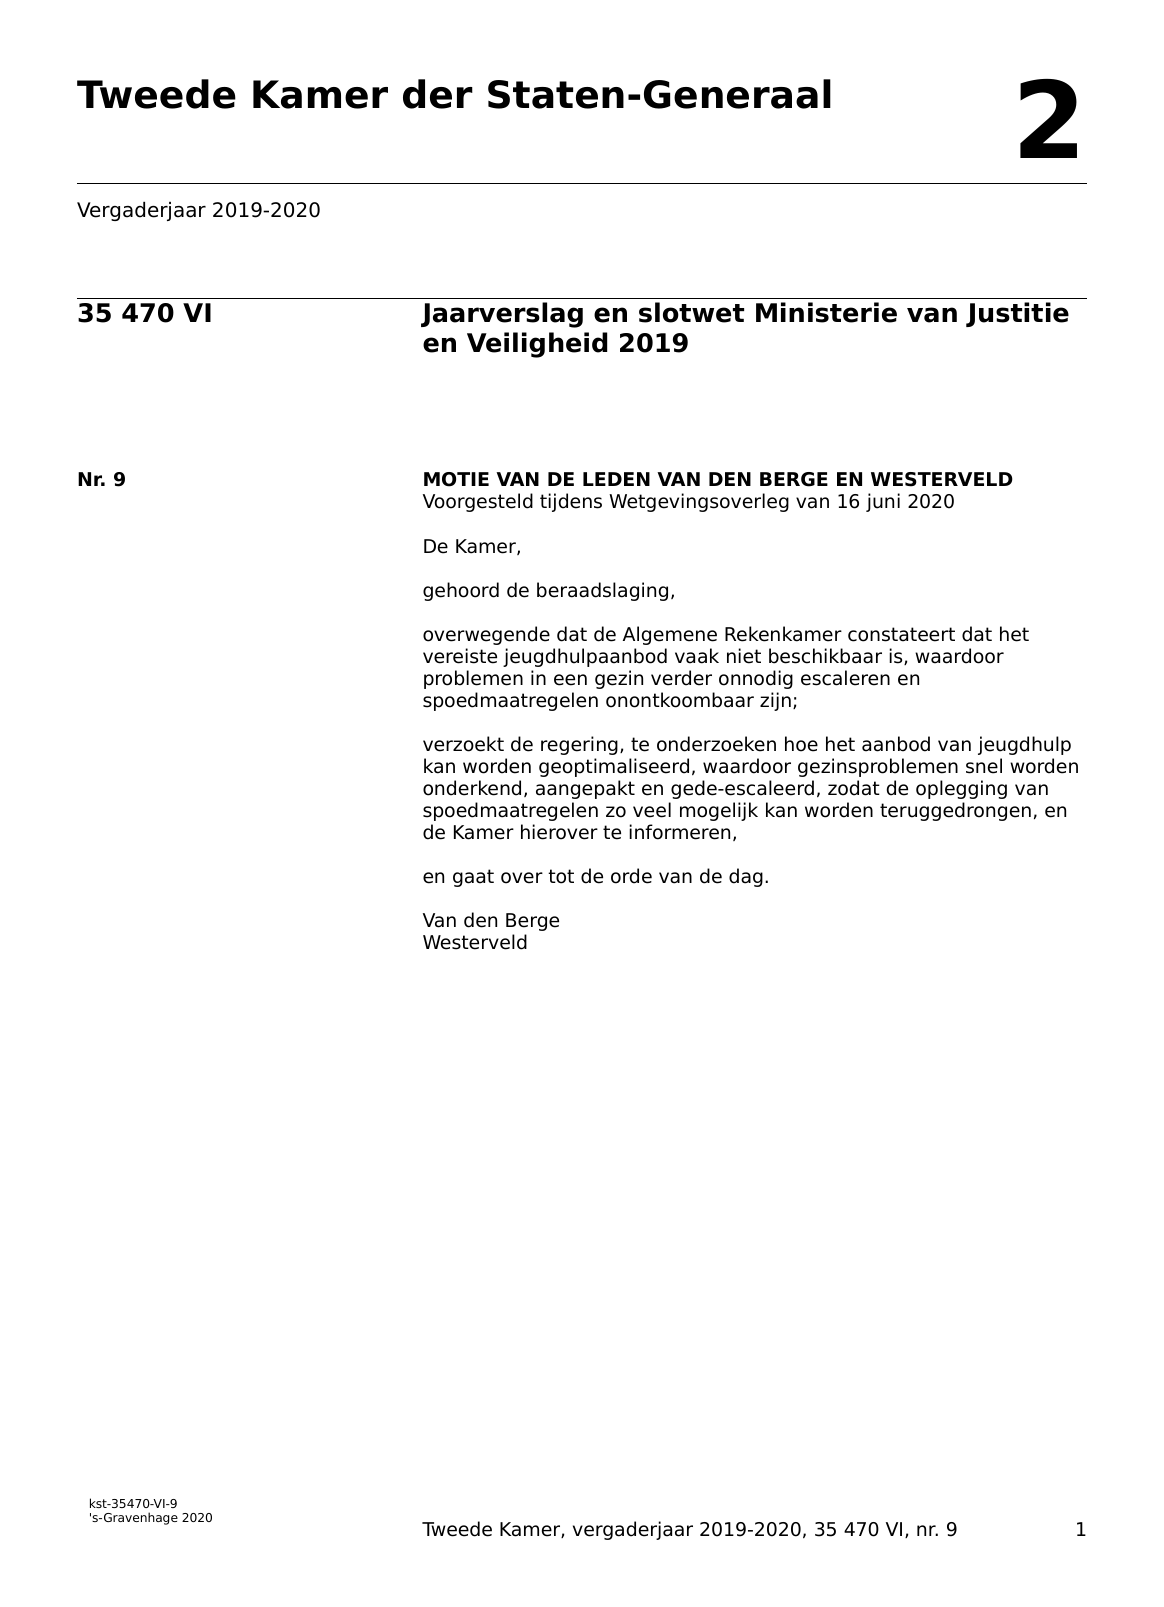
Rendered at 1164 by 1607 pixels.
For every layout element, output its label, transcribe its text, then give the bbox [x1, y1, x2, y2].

table_header Tweede Kamer der Staten-Generaal [77, 59, 886, 183]
text verzoekt de regering, te onderzoeken hoe het aanbod van jeugdhulp kan worden geoptimaliseerd, waardoor gezinsproblemen snel worden onderkend, aangepakt en gede-escaleerd, zodat de oplegging van spoedmaatregelen zo veel mogelijk kan worden teruggedrongen, en de Kamer hierover te informeren, [422, 734, 1087, 844]
text Voorgesteld tijdens Wetgevingsoverleg van 16 juni 2020 [422, 491, 1087, 513]
subtitle Nr. 9 MOTIE VAN DE LEDEN VAN DEN BERGE EN WESTERVELD [77, 469, 1087, 491]
text 's-Gravenhage 2020 [88, 1511, 323, 1525]
subtitle 35 470 VI Jaarverslag en slotwet Ministerie van Justitie en Veiligheid 2019 [77, 299, 1087, 358]
text De Kamer, [422, 536, 1087, 557]
text gehoord de beraadslaging, [422, 580, 1087, 602]
text Van den Berge [422, 910, 1087, 932]
text kst-35470-VI-9 [88, 1497, 323, 1511]
text en gaat over tot de orde van de dag. [422, 866, 1087, 888]
text Westerveld [422, 932, 1087, 954]
table_header 2 [886, 59, 1087, 183]
text overwegende dat de Algemene Rekenkamer constateert dat het vereiste jeugdhulpaanbod vaak niet beschikbaar is, waardoor problemen in een gezin verder onnodig escaleren en spoedmaatregelen onontkoombaar zijn; [422, 624, 1087, 712]
table_cell Vergaderjaar 2019-2020 [77, 184, 1087, 298]
